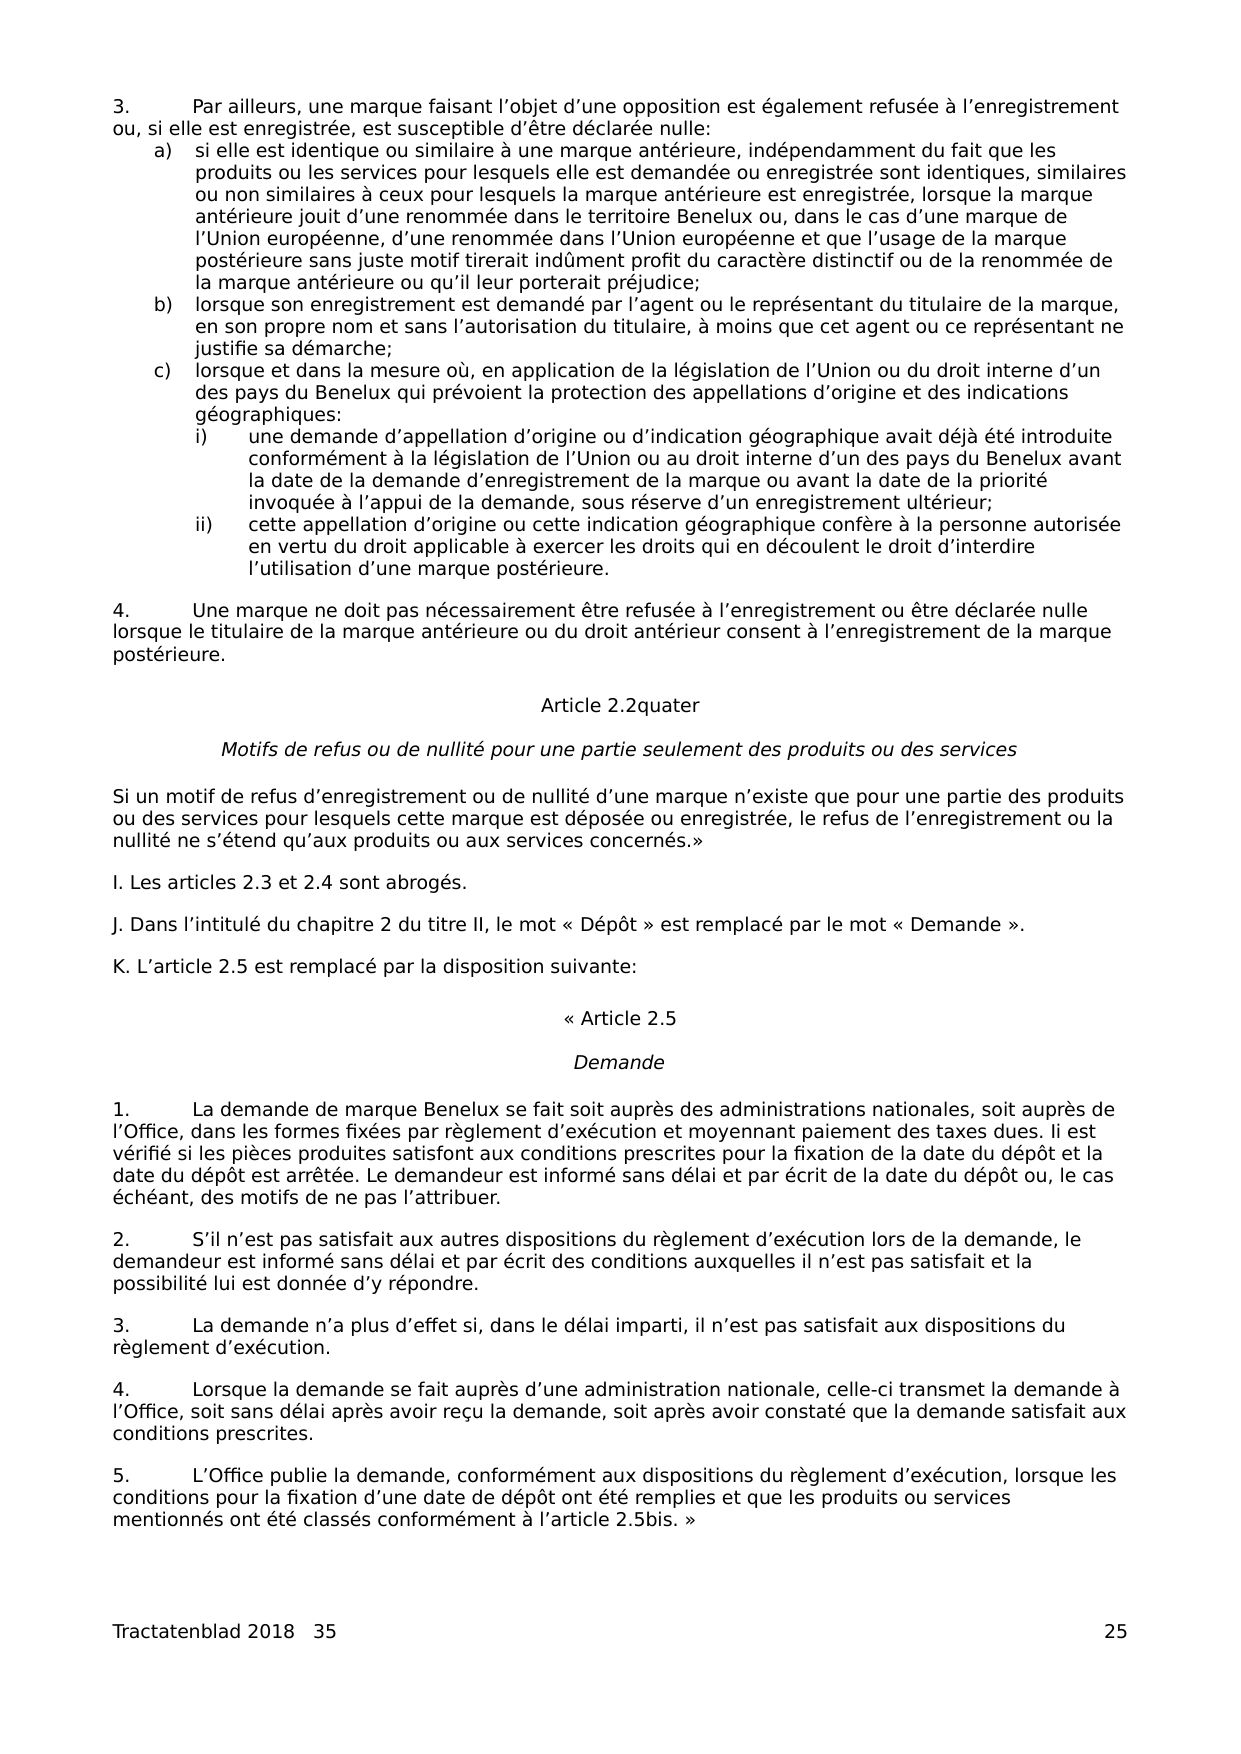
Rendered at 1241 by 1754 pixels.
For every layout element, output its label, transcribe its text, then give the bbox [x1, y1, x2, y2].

text 1. La demande de marque Benelux se fait soit auprès des administrations nationales, soit auprès de l’Office, dans les formes fixées par règlement d’exécution et moyennant paiement des taxes dues. Ii est vérifié si les pièces produites satisfont aux conditions prescrites pour la fixation de la date du dépôt et la date du dépôt est arrêtée. Le demandeur est informé sans délai et par écrit de la date du dépôt ou, le cas échéant, des motifs de ne pas l’attribuer. [112, 1099, 1128, 1209]
text Si un motif de refus d’enregistrement ou de nullité d’une marque n’existe que pour une partie des produits ou des services pour lesquels cette marque est déposée ou enregistrée, le refus de l’enregistrement ou la nullité ne s’étend qu’aux produits ou aux services concernés.» [112, 786, 1128, 852]
text 5. L’Office publie la demande, conformément aux dispositions du règlement d’exécution, lorsque les conditions pour la fixation d’une date de dépôt ont été remplies et que les produits ou services mentionnés ont été classés conformément à l’article 2.5bis. » [112, 1465, 1128, 1531]
text 4. Une marque ne doit pas nécessairement être refusée à l’enregistrement ou être déclarée nulle lorsque le titulaire de la marque antérieure ou du droit antérieur consent à l’enregistrement de la marque postérieure. [112, 599, 1128, 665]
text 3. Par ailleurs, une marque faisant l’objet d’une opposition est également refusée à l’enregistrement ou, si elle est enregistrée, est susceptible d’être déclarée nulle: [112, 96, 1128, 140]
text ii) cette appellation d’origine ou cette indication géographique confère à la personne autorisée en vertu du droit applicable à exercer les droits qui en découlent le droit d’interdire l’utilisation d’une marque postérieure. [195, 513, 1128, 579]
text 4. Lorsque la demande se fait auprès d’une administration nationale, celle-ci transmet la demande à l’Office, soit sans délai après avoir reçu la demande, soit après avoir constaté que la demande satisfait aux conditions prescrites. [112, 1379, 1128, 1445]
text K. L’article 2.5 est remplacé par la disposition suivante: [112, 956, 1128, 978]
text J. Dans l’intitulé du chapitre 2 du titre II, le mot « Dépôt » est remplacé par le mot « Demande ». [112, 914, 1128, 936]
subtitle « Article 2.5 Demande [112, 1008, 1128, 1074]
text b) lorsque son enregistrement est demandé par l’agent ou le représentant du titulaire de la marque, en son propre nom et sans l’autorisation du titulaire, à moins que cet agent ou ce représentant ne justifie sa démarche; [153, 294, 1128, 360]
text i) une demande d’appellation d’origine ou d’indication géographique avait déjà été introduite conformément à la législation de l’Union ou au droit interne d’un des pays du Benelux avant la date de la demande d’enregistrement de la marque ou avant la date de la priorité invoquée à l’appui de la demande, sous réserve d’un enregistrement ultérieur; [195, 426, 1128, 513]
text c) lorsque et dans la mesure où, en application de la législation de l’Union ou du droit interne d’un des pays du Benelux qui prévoient la protection des appellations d’origine et des indications géographiques: [153, 360, 1128, 426]
subtitle Article 2.2quater Motifs de refus ou de nullité pour une partie seulement des produits ou des services [112, 695, 1128, 761]
text 3. La demande n’a plus d’effet si, dans le délai imparti, il n’est pas satisfait aux dispositions du règlement d’exécution. [112, 1315, 1128, 1359]
text I. Les articles 2.3 et 2.4 sont abrogés. [112, 872, 1128, 894]
text 2. S’il n’est pas satisfait aux autres dispositions du règlement d’exécution lors de la demande, le demandeur est informé sans délai et par écrit des conditions auxquelles il n’est pas satisfait et la possibilité lui est donnée d’y répondre. [112, 1229, 1128, 1295]
text a) si elle est identique ou similaire à une marque antérieure, indépendamment du fait que les produits ou les services pour lesquels elle est demandée ou enregistrée sont identiques, similaires ou non similaires à ceux pour lesquels la marque antérieure est enregistrée, lorsque la marque antérieure jouit d’une renommée dans le territoire Benelux ou, dans le cas d’une marque de l’Union européenne, d’une renommée dans l’Union européenne et que l’usage de la marque postérieure sans juste motif tirerait indûment profit du caractère distinctif ou de la renommée de la marque antérieure ou qu’il leur porterait préjudice; [153, 140, 1128, 294]
